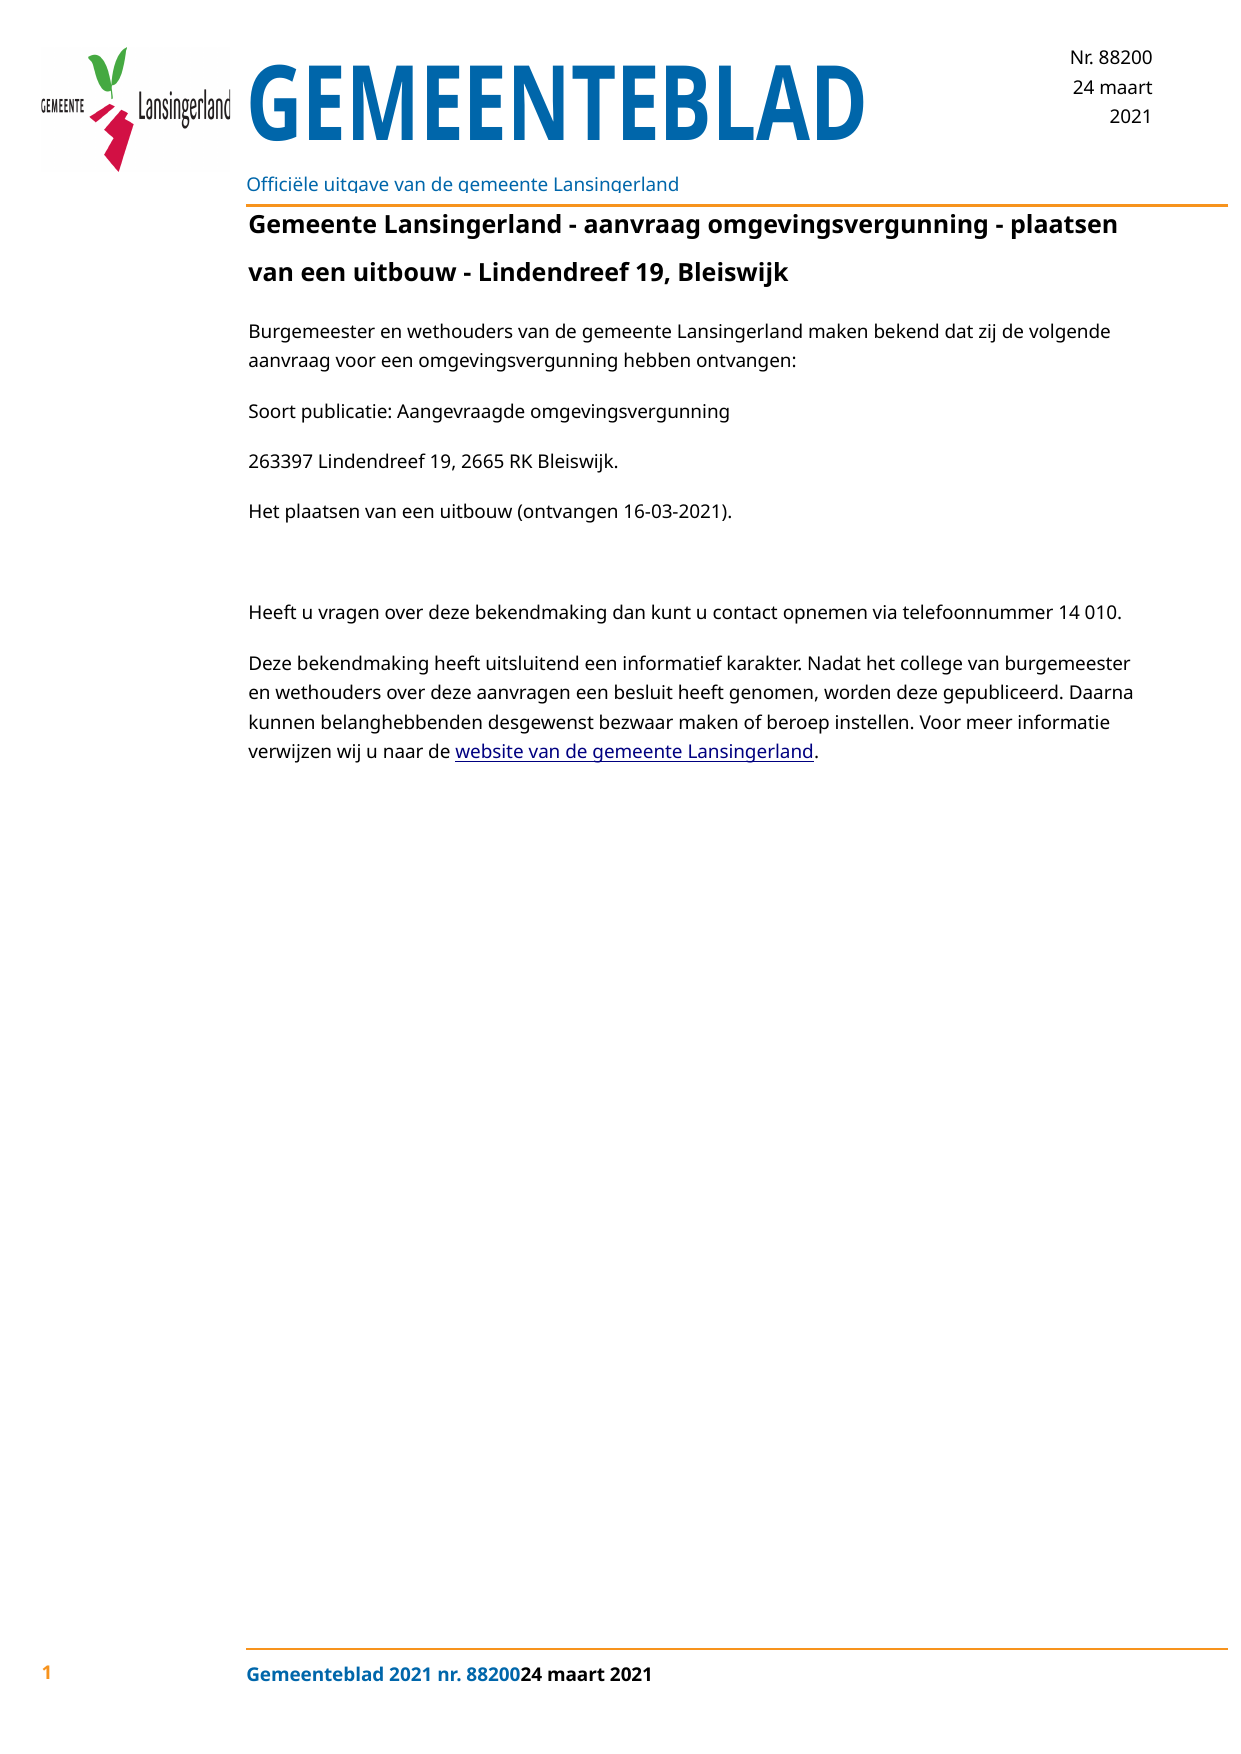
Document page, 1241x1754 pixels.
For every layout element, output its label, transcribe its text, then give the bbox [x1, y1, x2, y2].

text Burgemeester en wethouders van de gemeente Lansingerland maken bekend dat zij de volgende aanvraag voor een omgevingsvergunning hebben ontvangen: [248, 318, 1152, 373]
text Heeft u vragen over deze bekendmaking dan kunt u contact opnemen via telefoonnummer 14 010. [248, 599, 1152, 625]
text Deze bekendmaking heeft uitsluitend een informatief karakter. Nadat het college van burgemeester en wethouders over deze aanvragen een besluit heeft genomen, worden deze gepubliceerd. Daarna kunnen belanghebbenden desgewenst bezwaar maken of beroep instellen. Voor meer informatie verwijzen wij u naar de website van de gemeente Lansingerland. [248, 650, 1152, 764]
text Soort publicatie: Aangevraagde omgevingsvergunning [248, 398, 1152, 424]
text 263397 Lindendreef 19, 2665 RK Bleiswijk. [248, 448, 1152, 474]
text Het plaatsen van een uitbouw (ontvangen 16-03-2021). [248, 499, 1152, 524]
text Gemeente Lansingerland - aanvraag omgevingsvergunning - plaatsen van een uitbouw - Lindendreef 19, Bleiswijk [248, 207, 1152, 288]
picture [41, 47, 231, 172]
